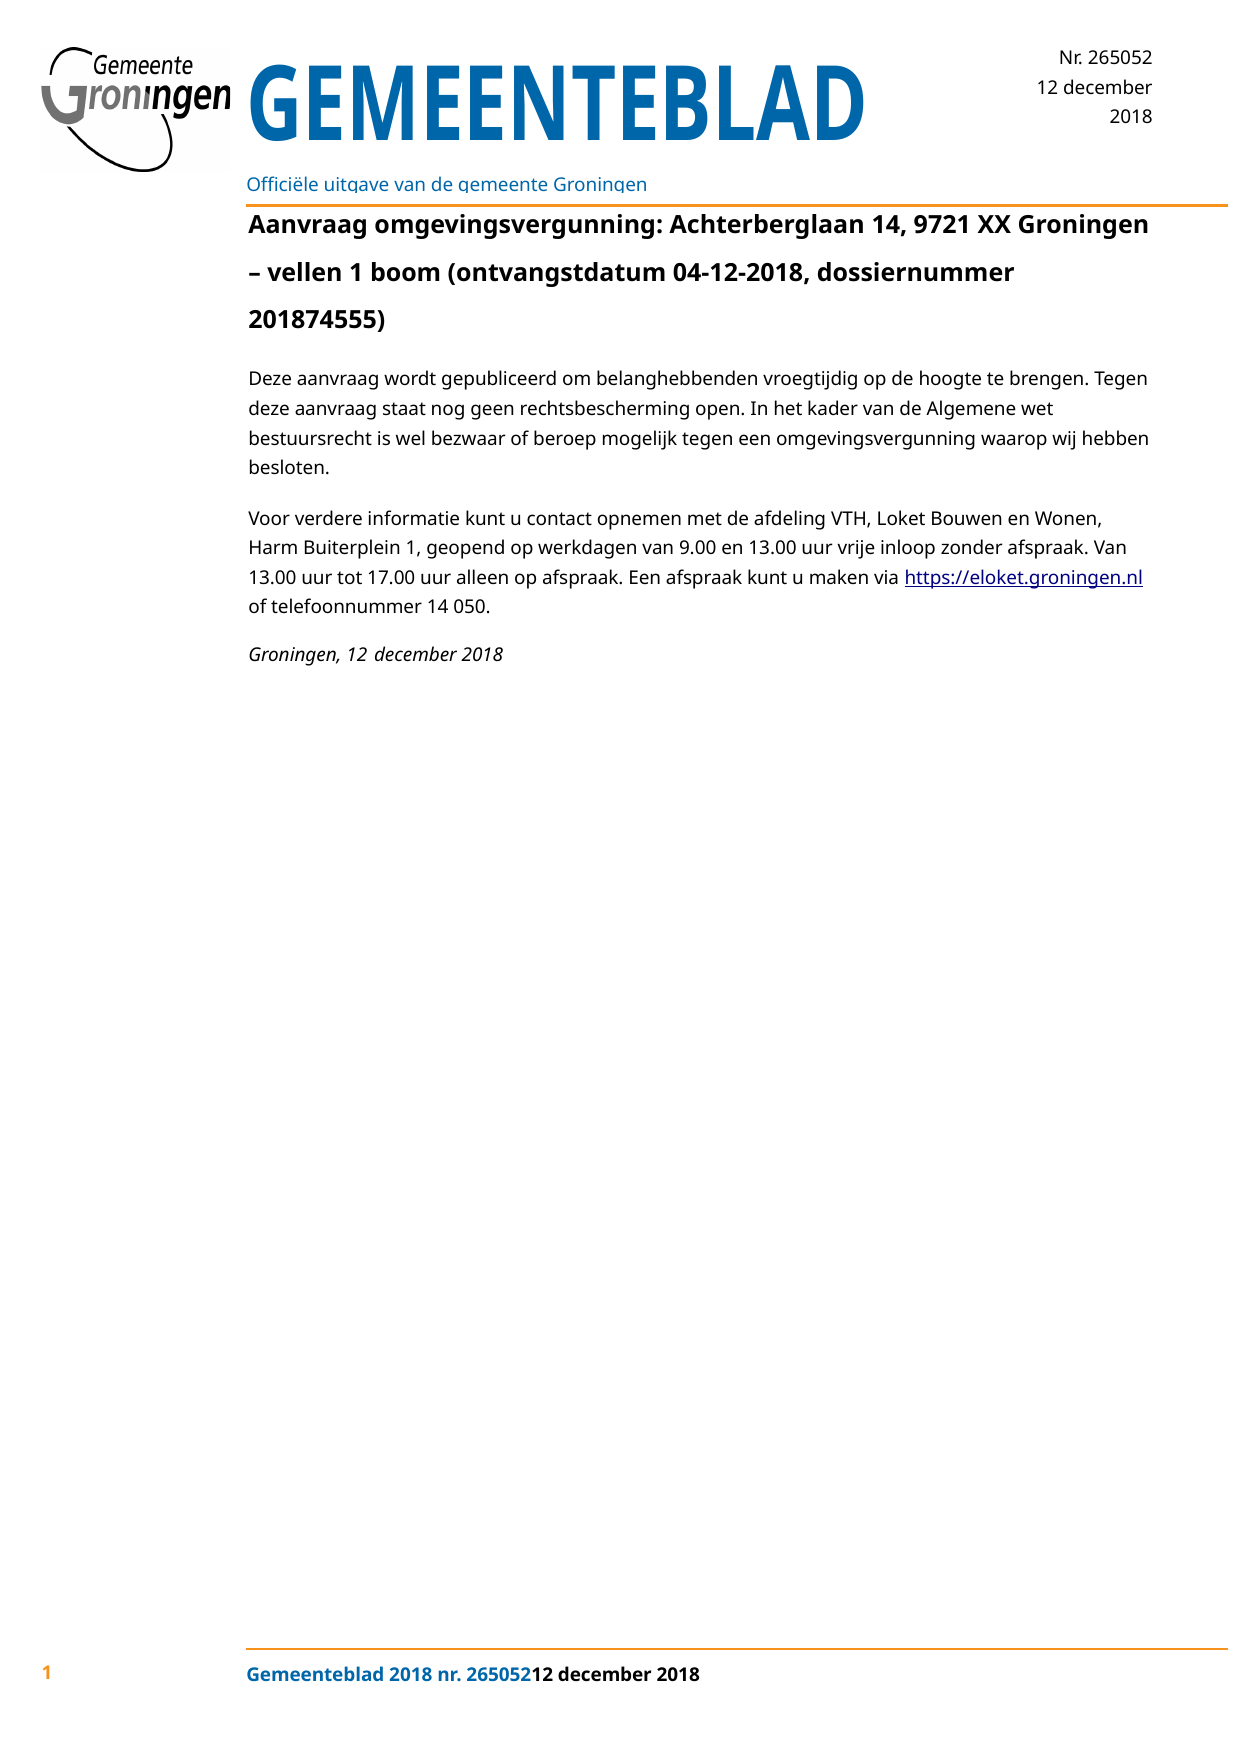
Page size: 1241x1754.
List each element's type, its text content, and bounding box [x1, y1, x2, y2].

text Groningen, 12 december 2018 [248, 641, 1152, 667]
text Voor verdere informatie kunt u contact opnemen met de afdeling VTH, Loket Bouwen en Wonen, Harm Buiterplein 1, geopend op werkdagen van 9.00 en 13.00 uur vrije inloop zonder afspraak. Van 13.00 uur tot 17.00 uur alleen op afspraak. Een afspraak kunt u maken via https://eloket.groningen.nl of telefoonnummer 14 050. [248, 505, 1152, 619]
text Deze aanvraag wordt gepubliceerd om belanghebbenden vroegtijdig op de hoogte te brengen. Tegen deze aanvraag staat nog geen rechtsbescherming open. In het kader van de Algemene wet bestuursrecht is wel bezwaar of beroep mogelijk tegen een omgevingsvergunning waarop wij hebben besloten. [248, 366, 1152, 480]
text Aanvraag omgevingsvergunning: Achterberglaan 14, 9721 XX Groningen – vellen 1 boom (ontvangstdatum 04-12-2018, dossiernummer 201874555) [248, 207, 1152, 336]
picture [41, 47, 231, 172]
